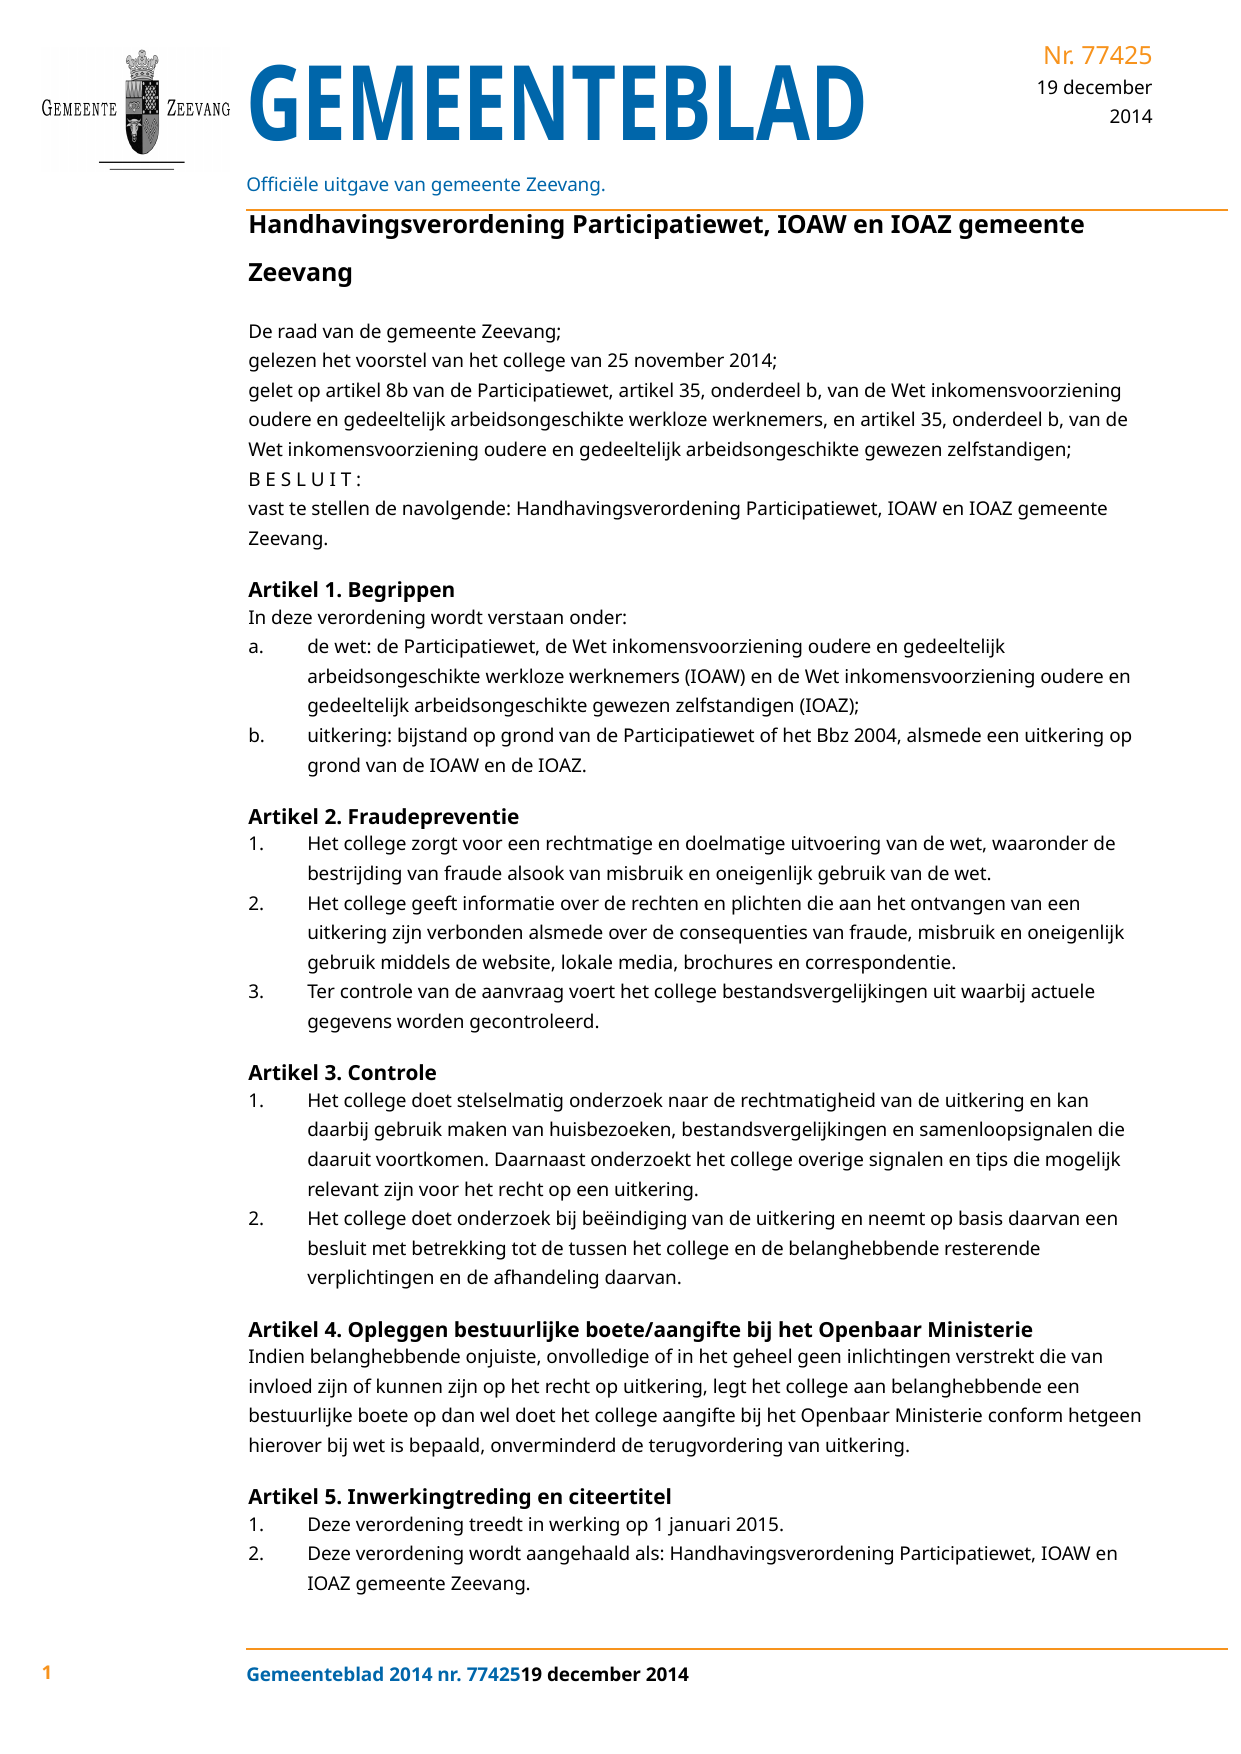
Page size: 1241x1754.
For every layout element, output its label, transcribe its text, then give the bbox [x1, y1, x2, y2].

text Artikel 4. Opleggen bestuurlijke boete/aangifte bij het Openbaar Ministerie [248, 1315, 1152, 1343]
list de wet: de Participatiewet, de Wet inkomensvoorziening oudere en gedeeltelijk arbeidsongeschikte werkloze werknemers (IOAW) en de Wet inkomensvoorziening oudere en gedeeltelijk arbeidsongeschikte gewezen zelfstandigen (IOAZ); [248, 633, 1152, 718]
list Ter controle van de aanvraag voert het college bestandsvergelijkingen uit waarbij actuele gegevens worden gecontroleerd. [248, 978, 1152, 1034]
text B E S L U I T : [248, 466, 1152, 492]
list Deze verordening treedt in werking op 1 januari 2015. [248, 1511, 1152, 1537]
text Indien belanghebbende onjuiste, onvolledige of in het geheel geen inlichtingen verstrekt die van invloed zijn of kunnen zijn op het recht op uitkering, legt het college aan belanghebbende een bestuurlijke boete op dan wel doet het college aangifte bij het Openbaar Ministerie conform hetgeen hierover bij wet is bepaald, onverminderd de terugvordering van uitkering. [248, 1343, 1152, 1458]
list Het college doet onderzoek bij beëindiging van de uitkering en neemt op basis daarvan een besluit met betrekking tot de tussen het college en de belanghebbende resterende verplichtingen en de afhandeling daarvan. [248, 1205, 1152, 1290]
text Handhavingsverordening Participatiewet, IOAW en IOAZ gemeente Zeevang [248, 211, 1152, 288]
text Artikel 3. Controle [248, 1058, 1152, 1087]
text Artikel 5. Inwerkingtreding en citeertitel [248, 1482, 1152, 1511]
list Deze verordening wordt aangehaald als: Handhavingsverordening Participatiewet, IOAW en IOAZ gemeente Zeevang. [248, 1541, 1152, 1596]
list uitkering: bijstand op grond van de Participatiewet of het Bbz 2004, alsmede een uitkering op grond van de IOAW en de IOAZ. [248, 722, 1152, 777]
text In deze verordening wordt verstaan onder: [248, 604, 1152, 629]
text gelet op artikel 8b van de Participatiewet, artikel 35, onderdeel b, van de Wet inkomensvoorziening oudere en gedeeltelijk arbeidsongeschikte werkloze werknemers, en artikel 35, onderdeel b, van de Wet inkomensvoorziening oudere en gedeeltelijk arbeidsongeschikte gewezen zelfstandigen; [248, 377, 1152, 462]
list Het college geeft informatie over de rechten en plichten die aan het ontvangen van een uitkering zijn verbonden alsmede over de consequenties van fraude, misbruik en oneigenlijk gebruik middels de website, lokale media, brochures en correspondentie. [248, 890, 1152, 975]
list Het college doet stelselmatig onderzoek naar de rechtmatigheid van de uitkering en kan daarbij gebruik maken van huisbezoeken, bestandsvergelijkingen en samenloopsignalen die daaruit voortkomen. Daarnaast onderzoekt het college overige signalen en tips die mogelijk relevant zijn voor het recht op een uitkering. [248, 1087, 1152, 1201]
picture [41, 47, 231, 172]
text De raad van de gemeente Zeevang; [248, 318, 1152, 344]
list Het college zorgt voor een rechtmatige en doelmatige uitvoering van de wet, waaronder de bestrijding van fraude alsook van misbruik en oneigenlijk gebruik van de wet. [248, 831, 1152, 886]
text gelezen het voorstel van het college van 25 november 2014; [248, 347, 1152, 373]
text Artikel 1. Begrippen [248, 575, 1152, 604]
text vast te stellen de navolgende: Handhavingsverordening Participatiewet, IOAW en IOAZ gemeente Zeevang. [248, 495, 1152, 551]
text Artikel 2. Fraudepreventie [248, 802, 1152, 831]
